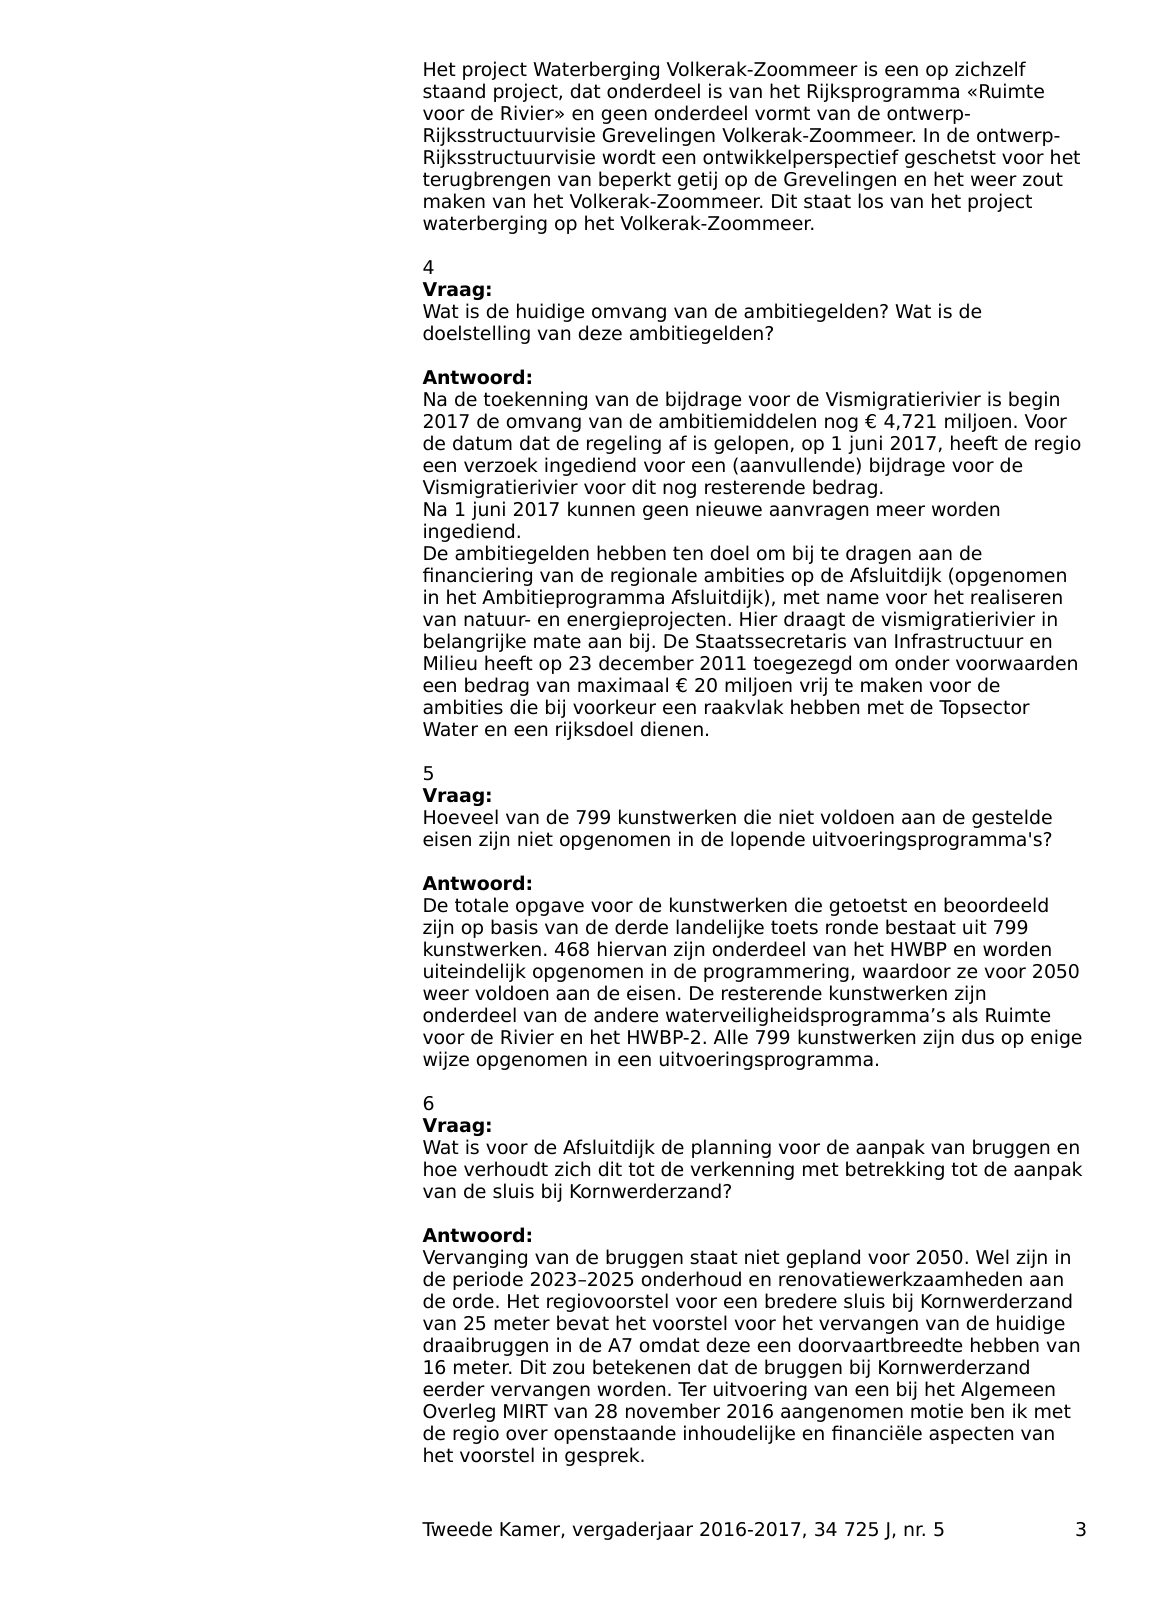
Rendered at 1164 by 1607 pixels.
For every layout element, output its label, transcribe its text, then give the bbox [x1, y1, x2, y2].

text De ambitiegelden hebben ten doel om bij te dragen aan de financiering van de regionale ambities op de Afsluitdijk (opgenomen in het Ambitieprogramma Afsluitdijk), met name voor het realiseren van natuur- en energieprojecten. Hier draagt de vismigratierivier in belangrijke mate aan bij. De Staatssecretaris van Infrastructuur en Milieu heeft op 23 december 2011 toegezegd om onder voorwaarden een bedrag van maximaal € 20 miljoen vrij te maken voor de ambities die bij voorkeur een raakvlak hebben met de Topsector Water en een rijksdoel dienen. [422, 543, 1087, 741]
text 6 [422, 1093, 1087, 1115]
text Vervanging van de bruggen staat niet gepland voor 2050. Wel zijn in de periode 2023–2025 onderhoud en renovatiewerkzaamheden aan de orde. Het regiovoorstel voor een bredere sluis bij Kornwerderzand van 25 meter bevat het voorstel voor het vervangen van de huidige draaibruggen in de A7 omdat deze een doorvaartbreedte hebben van 16 meter. Dit zou betekenen dat de bruggen bij Kornwerderzand eerder vervangen worden. Ter uitvoering van een bij het Algemeen Overleg MIRT van 28 november 2016 aangenomen motie ben ik met de regio over openstaande inhoudelijke en financiële aspecten van het voorstel in gesprek. [422, 1247, 1087, 1467]
text Antwoord: [422, 1225, 1087, 1247]
text Wat is voor de Afsluitdijk de planning voor de aanpak van bruggen en hoe verhoudt zich dit tot de verkenning met betrekking tot de aanpak van de sluis bij Kornwerderzand? [422, 1137, 1087, 1203]
text Het project Waterberging Volkerak-Zoommeer is een op zichzelf staand project, dat onderdeel is van het Rijksprogramma «Ruimte voor de Rivier» en geen onderdeel vormt van de ontwerp-Rijksstructuurvisie Grevelingen Volkerak-Zoommeer. In de ontwerp-Rijksstructuurvisie wordt een ontwikkelperspectief geschetst voor het terugbrengen van beperkt getij op de Grevelingen en het weer zout maken van het Volkerak-Zoommeer. Dit staat los van het project waterberging op het Volkerak-Zoommeer. [422, 59, 1087, 235]
text Antwoord: [422, 873, 1087, 895]
text Vraag: [422, 1115, 1087, 1137]
text 5 [422, 763, 1087, 785]
text Antwoord: [422, 367, 1087, 389]
text De totale opgave voor de kunstwerken die getoetst en beoordeeld zijn op basis van de derde landelijke toets ronde bestaat uit 799 kunstwerken. 468 hiervan zijn onderdeel van het HWBP en worden uiteindelijk opgenomen in de programmering, waardoor ze voor 2050 weer voldoen aan de eisen. De resterende kunstwerken zijn onderdeel van de andere waterveiligheidsprogramma’s als Ruimte voor de Rivier en het HWBP-2. Alle 799 kunstwerken zijn dus op enige wijze opgenomen in een uitvoeringsprogramma. [422, 895, 1087, 1071]
text Wat is de huidige omvang van de ambitiegelden? Wat is de doelstelling van deze ambitiegelden? [422, 301, 1087, 345]
text Na 1 juni 2017 kunnen geen nieuwe aanvragen meer worden ingediend. [422, 499, 1087, 543]
text Hoeveel van de 799 kunstwerken die niet voldoen aan de gestelde eisen zijn niet opgenomen in de lopende uitvoeringsprogramma's? [422, 807, 1087, 851]
text 4 [422, 257, 1087, 279]
text Vraag: [422, 785, 1087, 807]
text Vraag: [422, 279, 1087, 301]
text Na de toekenning van de bijdrage voor de Vismigratierivier is begin 2017 de omvang van de ambitiemiddelen nog € 4,721 miljoen. Voor de datum dat de regeling af is gelopen, op 1 juni 2017, heeft de regio een verzoek ingediend voor een (aanvullende) bijdrage voor de Vismigratierivier voor dit nog resterende bedrag. [422, 389, 1087, 499]
